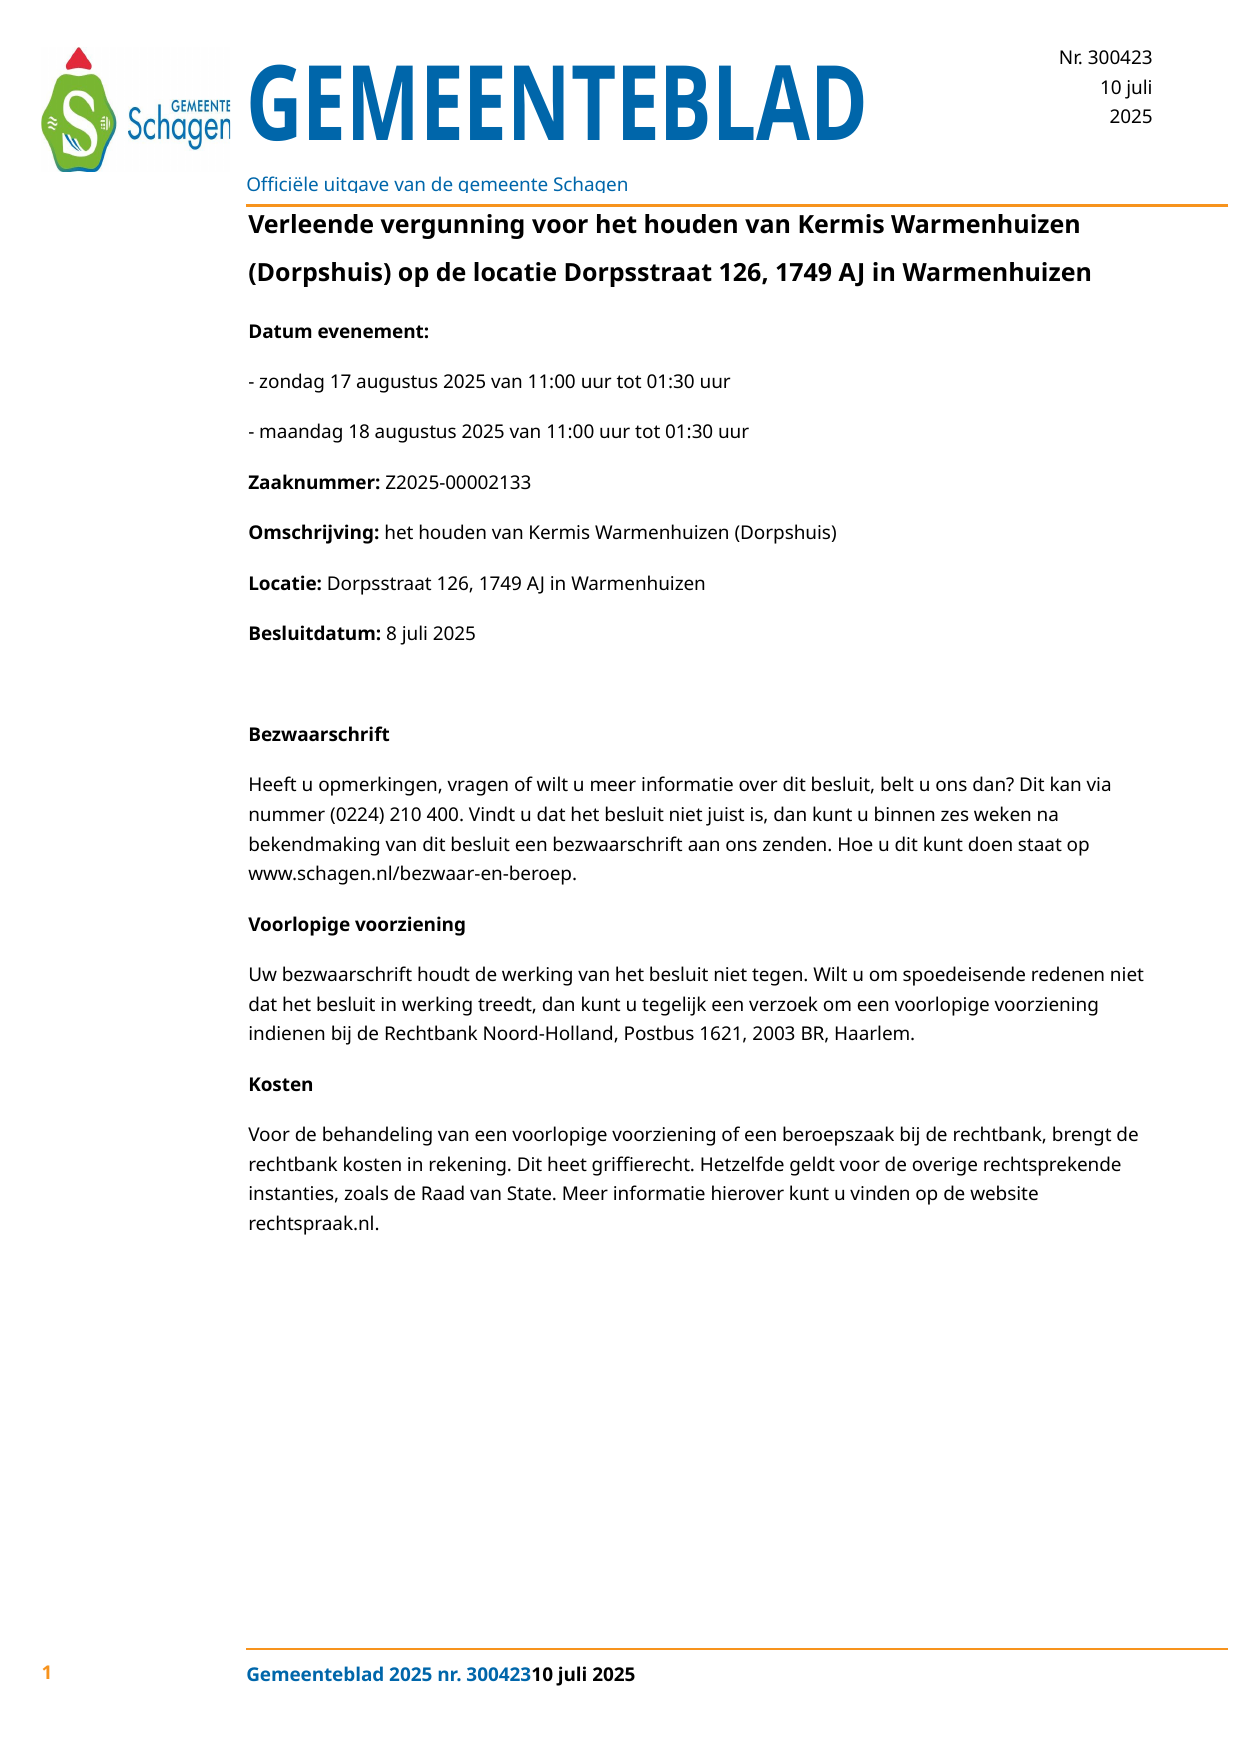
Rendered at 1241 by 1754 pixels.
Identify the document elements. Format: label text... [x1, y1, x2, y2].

text Kosten [248, 1071, 1152, 1097]
picture [41, 47, 231, 172]
text Zaaknummer: Z2025-00002133 [248, 469, 1152, 495]
text - maandag 18 augustus 2025 van 11:00 uur tot 01:30 uur [248, 419, 1152, 444]
text Voor de behandeling van een voorlopige voorziening of een beroepszaak bij de rechtbank, brengt de rechtbank kosten in rekening. Dit heet griffierecht. Hetzelfde geldt voor de overige rechtsprekende instanties, zoals de Raad van State. Meer informatie hierover kunt u vinden op de website rechtspraak.nl. [248, 1121, 1152, 1236]
text Uw bezwaarschrift houdt de werking van het besluit niet tegen. Wilt u om spoedeisende redenen niet dat het besluit in werking treedt, dan kunt u tegelijk een verzoek om een voorlopige voorziening indienen bij de Rechtbank Noord-Holland, Postbus 1621, 2003 BR, Haarlem. [248, 961, 1152, 1046]
text Voorlopige voorziening [248, 911, 1152, 937]
text Heeft u opmerkingen, vragen of wilt u meer informatie over dit besluit, belt u ons dan? Dit kan via nummer (0224) 210 400. Vindt u dat het besluit niet juist is, dan kunt u binnen zes weken na bekendmaking van dit besluit een bezwaarschrift aan ons zenden. Hoe u dit kunt doen staat op www.schagen.nl/bezwaar-en-beroep. [248, 772, 1152, 886]
text Locatie: Dorpsstraat 126, 1749 AJ in Warmenhuizen [248, 570, 1152, 596]
text - zondag 17 augustus 2025 van 11:00 uur tot 01:30 uur [248, 368, 1152, 394]
text Bezwaarschrift [248, 721, 1152, 747]
text Besluitdatum: 8 juli 2025 [248, 620, 1152, 646]
text Omschrijving: het houden van Kermis Warmenhuizen (Dorpshuis) [248, 519, 1152, 545]
text Verleende vergunning voor het houden van Kermis Warmenhuizen (Dorpshuis) op de locatie Dorpsstraat 126, 1749 AJ in Warmenhuizen [248, 207, 1152, 288]
text Datum evenement: [248, 318, 1152, 344]
